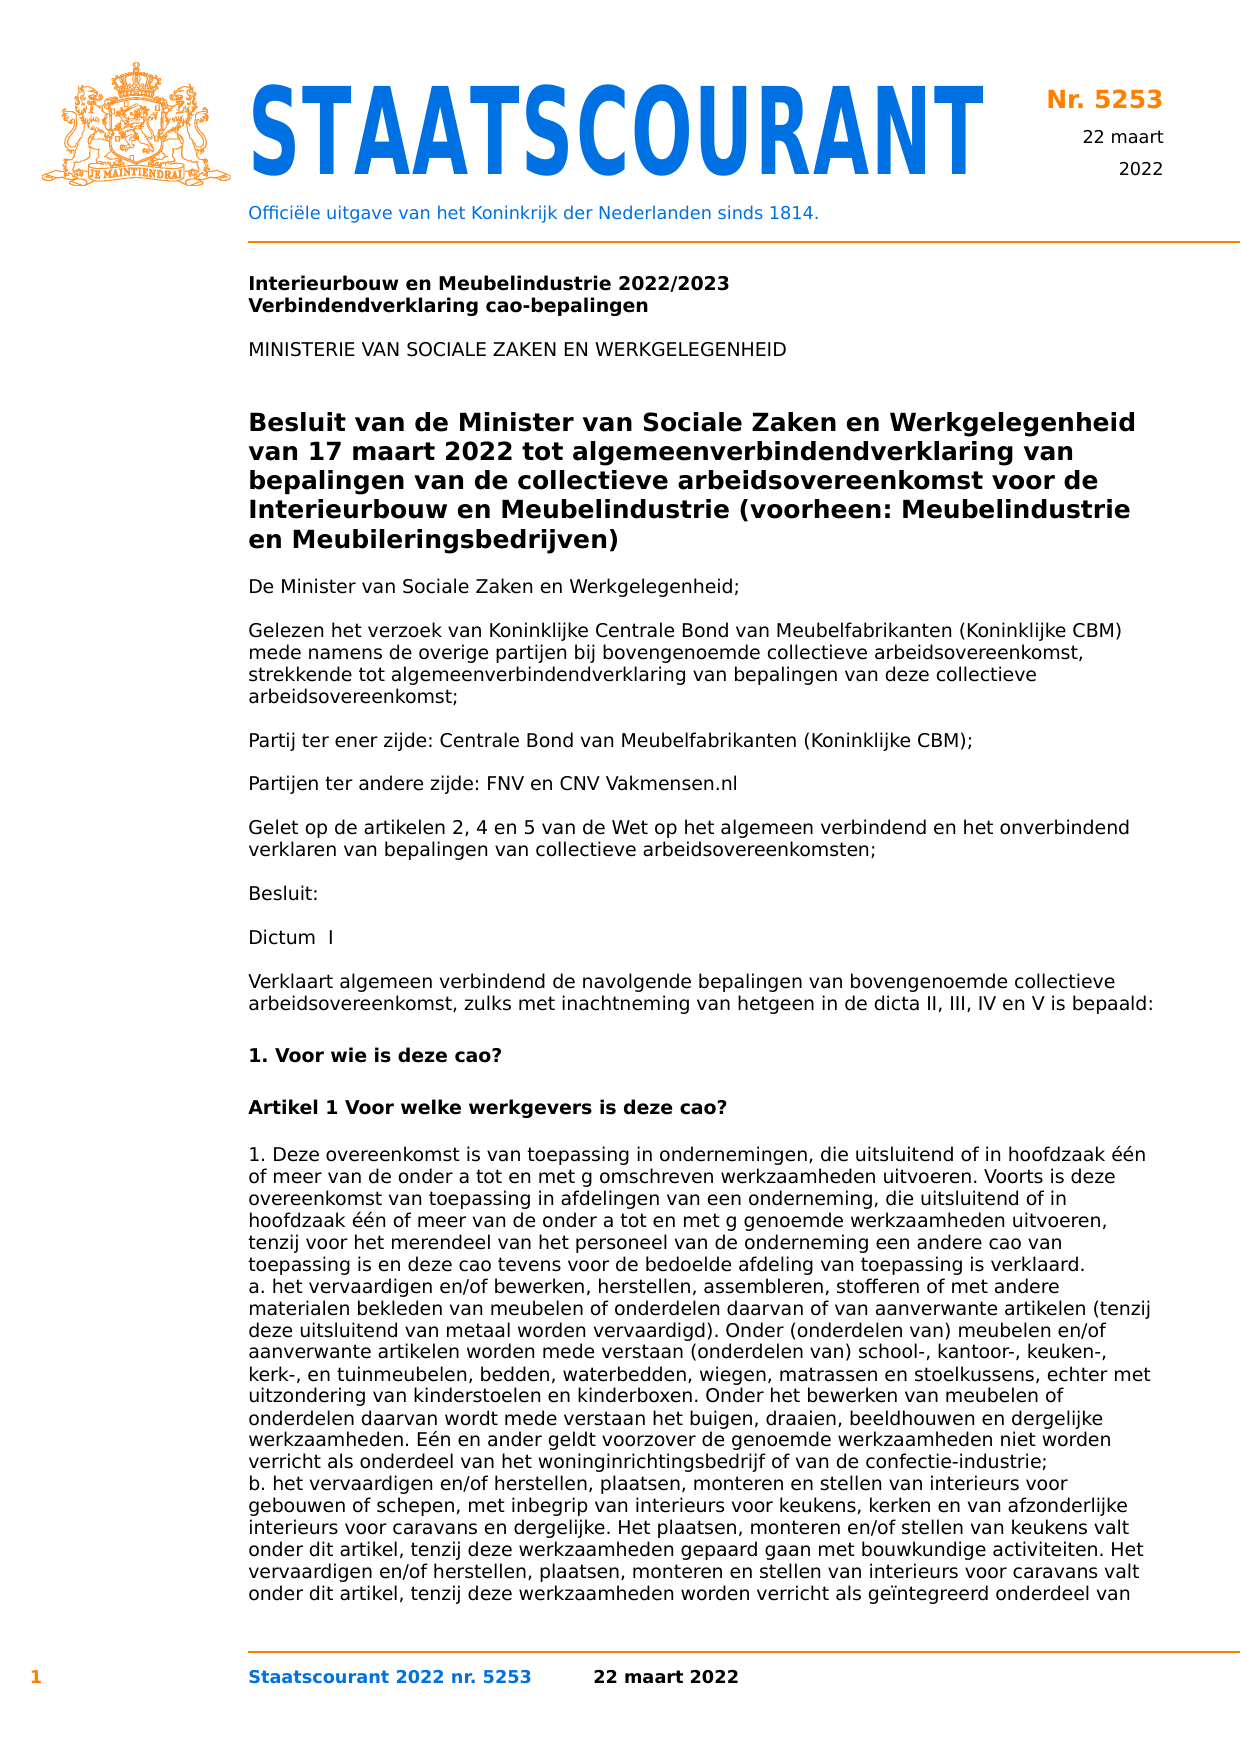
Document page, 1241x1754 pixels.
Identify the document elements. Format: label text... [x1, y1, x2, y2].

table_cell 22 maart [998, 121, 1240, 153]
text a. het vervaardigen en/of bewerken, herstellen, assembleren, stofferen of met andere materialen bekleden van meubelen of onderdelen daarvan of van aanverwante artikelen (tenzij deze uitsluitend van metaal worden vervaardigd). Onder (onderdelen van) meubelen en/of aanverwante artikelen worden mede verstaan (onderdelen van) school-, kantoor-, keuken-, kerk-, en tuinmeubelen, bedden, waterbedden, wiegen, matrassen en stoelkussens, echter met uitzondering van kinderstoelen en kinderboxen. Onder het bewerken van meubelen of onderdelen daarvan wordt mede verstaan het buigen, draaien, beeldhouwen en dergelijke werkzaamheden. Eén en ander geldt voorzover de genoemde werkzaamheden niet worden verricht als onderdeel van het woninginrichtingsbedrijf of van de confectie-industrie; [248, 1276, 1163, 1473]
subtitle Artikel 1 Voor welke werkgevers is deze cao? [248, 1097, 1163, 1119]
table_cell 2022 [998, 153, 1240, 203]
subtitle 1. Voor wie is deze cao? [248, 1045, 1163, 1067]
text Gelezen het verzoek van Koninklijke Centrale Bond van Meubelfabrikanten (Koninklijke CBM) mede namens de overige partijen bij bovengenoemde collectieve arbeidsovereenkomst, strekkende tot algemeenverbindendverklaring van bepalingen van deze collectieve arbeidsovereenkomst; [248, 620, 1163, 708]
text Partijen ter andere zijde: FNV en CNV Vakmensen.nl [248, 773, 1163, 795]
text Besluit: [248, 883, 1163, 905]
subtitle Besluit van de Minister van Sociale Zaken en Werkgelegenheid van 17 maart 2022 tot algemeenverbindendverklaring van bepalingen van de collectieve arbeidsovereenkomst voor de Interieurbouw en Meubelindustrie (voorheen: Meubelindustrie en Meubileringsbedrijven) [248, 408, 1163, 554]
table_header [25, 62, 248, 241]
text MINISTERIE VAN SOCIALE ZAKEN EN WERKGELEGENHEID [248, 339, 1163, 361]
text Dictum I [248, 927, 1163, 949]
picture [41, 62, 231, 186]
text Verklaart algemeen verbindend de navolgende bepalingen van bovengenoemde collectieve arbeidsovereenkomst, zulks met inachtneming van hetgeen in de dicta II, III, IV en V is bepaald: [248, 971, 1163, 1015]
text De Minister van Sociale Zaken en Werkgelegenheid; [248, 576, 1163, 598]
table_cell Officiële uitgave van het Koninkrijk der Nederlanden sinds 1814. [248, 203, 1240, 241]
text 1. Deze overeenkomst is van toepassing in ondernemingen, die uitsluitend of in hoofdzaak één of meer van de onder a tot en met g omschreven werkzaamheden uitvoeren. Voorts is deze overeenkomst van toepassing in afdelingen van een onderneming, die uitsluitend of in hoofdzaak één of meer van de onder a tot en met g genoemde werkzaamheden uitvoeren, tenzij voor het merendeel van het personeel van de onderneming een andere cao van toepassing is en deze cao tevens voor de bedoelde afdeling van toepassing is verklaard. [248, 1144, 1163, 1276]
text b. het vervaardigen en/of herstellen, plaatsen, monteren en stellen van interieurs voor gebouwen of schepen, met inbegrip van interieurs voor keukens, kerken en van afzonderlijke interieurs voor caravans en dergelijke. Het plaatsen, monteren en/of stellen van keukens valt onder dit artikel, tenzij deze werkzaamheden gepaard gaan met bouwkundige activiteiten. Het vervaardigen en/of herstellen, plaatsen, monteren en stellen van interieurs voor caravans valt onder dit artikel, tenzij deze werkzaamheden worden verricht als geïntegreerd onderdeel van [248, 1473, 1163, 1605]
text Partij ter ener zijde: Centrale Bond van Meubelfabrikanten (Koninklijke CBM); [248, 729, 1163, 751]
text Gelet op de artikelen 2, 4 en 5 van de Wet op het algemeen verbindend en het onverbindend verklaren van bepalingen van collectieve arbeidsovereenkomsten; [248, 817, 1163, 861]
text Interieurbouw en Meubelindustrie 2022/2023 [248, 273, 1163, 295]
table_header STAATSCOURANT [248, 62, 998, 203]
table_header Nr. 5253 [998, 62, 1240, 121]
text Verbindendverklaring cao-bepalingen [248, 295, 1163, 317]
